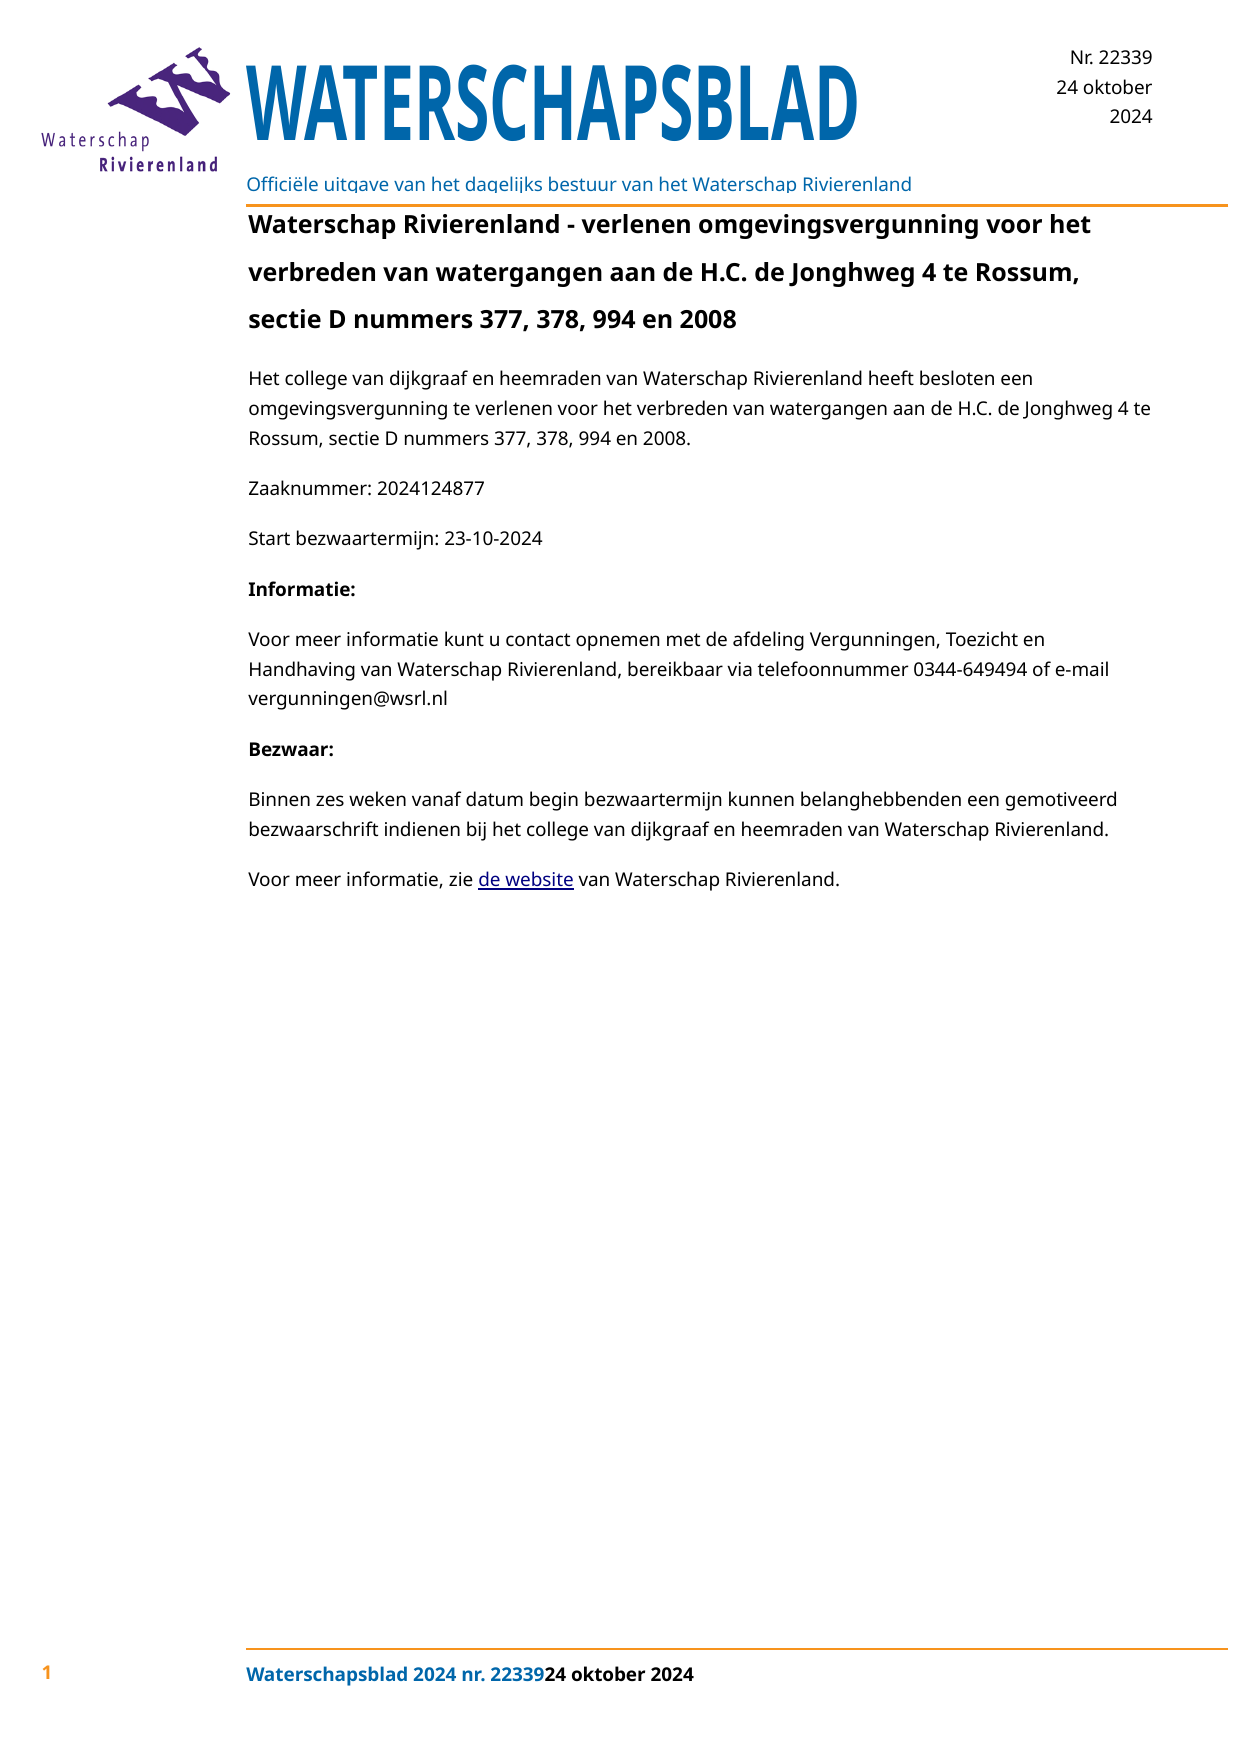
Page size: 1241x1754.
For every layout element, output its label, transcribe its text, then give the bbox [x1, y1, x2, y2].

text Het college van dijkgraaf en heemraden van Waterschap Rivierenland heeft besloten een omgevingsvergunning te verlenen voor het verbreden van watergangen aan de H.C. de Jonghweg 4 te Rossum, sectie D nummers 377, 378, 994 en 2008. [248, 366, 1152, 450]
text Voor meer informatie kunt u contact opnemen met de afdeling Vergunningen, Toezicht en Handhaving van Waterschap Rivierenland, bereikbaar via telefoonnummer 0344-649494 of e-mail vergunningen@wsrl.nl [248, 626, 1152, 711]
text Bezwaar: [248, 736, 1152, 762]
text Waterschap Rivierenland - verlenen omgevingsvergunning voor het verbreden van watergangen aan de H.C. de Jonghweg 4 te Rossum, sectie D nummers 377, 378, 994 en 2008 [248, 207, 1152, 336]
text Voor meer informatie, zie de website van Waterschap Rivierenland. [248, 866, 1152, 892]
text Start bezwaartermijn: 23-10-2024 [248, 526, 1152, 551]
text Informatie: [248, 576, 1152, 602]
text Binnen zes weken vanaf datum begin bezwaartermijn kunnen belanghebbenden een gemotiveerd bezwaarschrift indienen bij het college van dijkgraaf en heemraden van Waterschap Rivierenland. [248, 786, 1152, 842]
text Zaaknummer: 2024124877 [248, 475, 1152, 501]
picture [41, 47, 231, 172]
